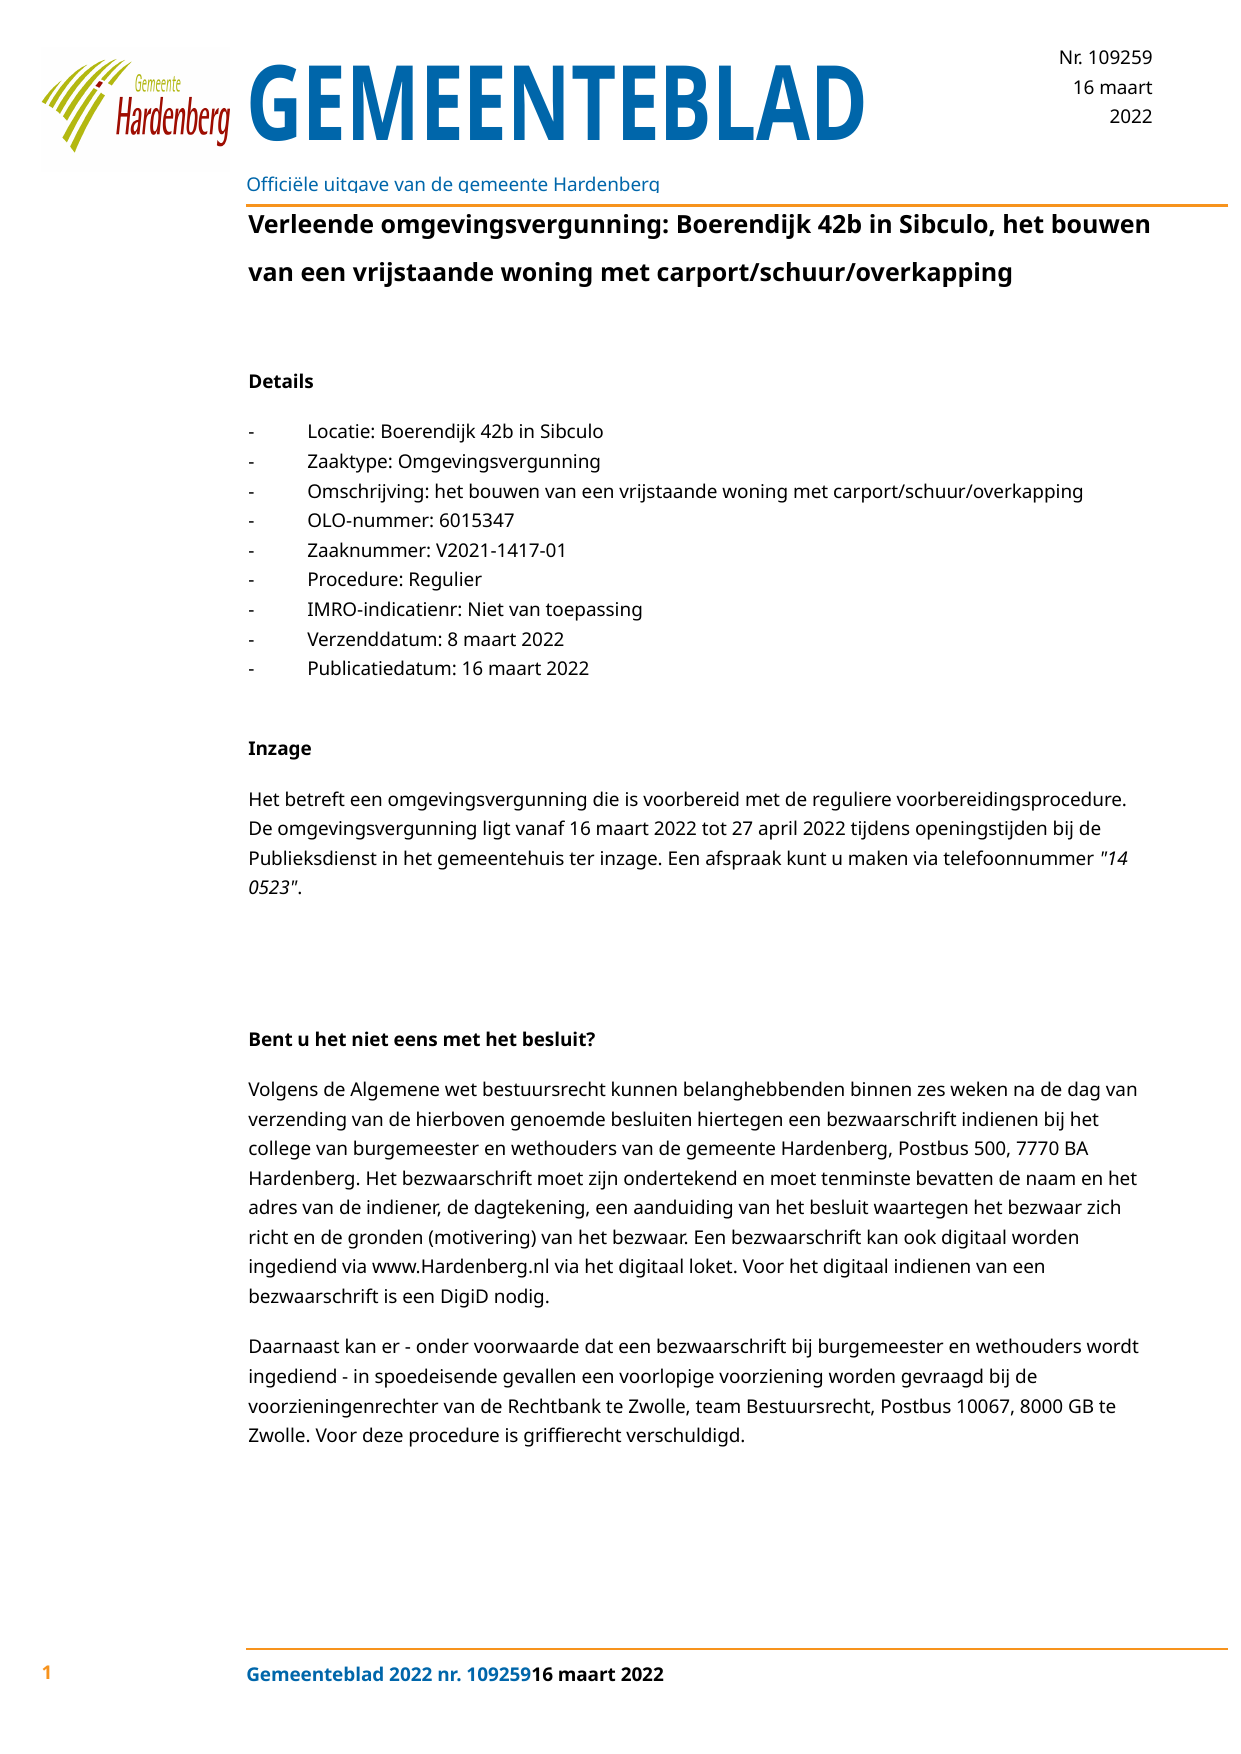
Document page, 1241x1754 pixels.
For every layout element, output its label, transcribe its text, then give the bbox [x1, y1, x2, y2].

list Zaaknummer: V2021-1417-01 [248, 537, 1152, 563]
text Details [248, 368, 1152, 394]
list OLO-nummer: 6015347 [248, 507, 1152, 533]
list Locatie: Boerendijk 42b in Sibculo [248, 419, 1152, 444]
text Volgens de Algemene wet bestuursrecht kunnen belanghebbenden binnen zes weken na de dag van verzending van de hierboven genoemde besluiten hiertegen een bezwaarschrift indienen bij het college van burgemeester en wethouders van de gemeente Hardenberg, Postbus 500, 7770 BA Hardenberg. Het bezwaarschrift moet zijn ondertekend en moet tenminste bevatten de naam en het adres van de indiener, de dagtekening, een aanduiding van het besluit waartegen het bezwaar zich richt en de gronden (motivering) van het bezwaar. Een bezwaarschrift kan ook digitaal worden ingediend via www.Hardenberg.nl via het digitaal loket. Voor het digitaal indienen van een bezwaarschrift is een DigiD nodig. [248, 1076, 1152, 1309]
text Inzage [248, 735, 1152, 761]
picture [41, 47, 231, 172]
list Procedure: Regulier [248, 567, 1152, 592]
list IMRO-indicatienr: Niet van toepassing [248, 596, 1152, 622]
list Omschrijving: het bouwen van een vrijstaande woning met carport/schuur/overkapping [248, 478, 1152, 504]
list Verzenddatum: 8 maart 2022 [248, 626, 1152, 652]
text Bent u het niet eens met het besluit? [248, 1026, 1152, 1052]
text Verleende omgevingsvergunning: Boerendijk 42b in Sibculo, het bouwen van een vrijstaande woning met carport/schuur/overkapping [248, 207, 1152, 288]
list Zaaktype: Omgevingsvergunning [248, 448, 1152, 474]
text Daarnaast kan er - onder voorwaarde dat een bezwaarschrift bij burgemeester en wethouders wordt ingediend - in spoedeisende gevallen een voorlopige voorziening worden gevraagd bij de voorzieningenrechter van de Rechtbank te Zwolle, team Bestuursrecht, Postbus 10067, 8000 GB te Zwolle. Voor deze procedure is griffierecht verschuldigd. [248, 1334, 1152, 1448]
list Publicatiedatum: 16 maart 2022 [248, 655, 1152, 681]
text Het betreft een omgevingsvergunning die is voorbereid met de reguliere voorbereidingsprocedure. De omgevingsvergunning ligt vanaf 16 maart 2022 tot 27 april 2022 tijdens openingstijden bij de Publieksdienst in het gemeentehuis ter inzage. Een afspraak kunt u maken via telefoonnummer "14 0523". [248, 786, 1152, 900]
